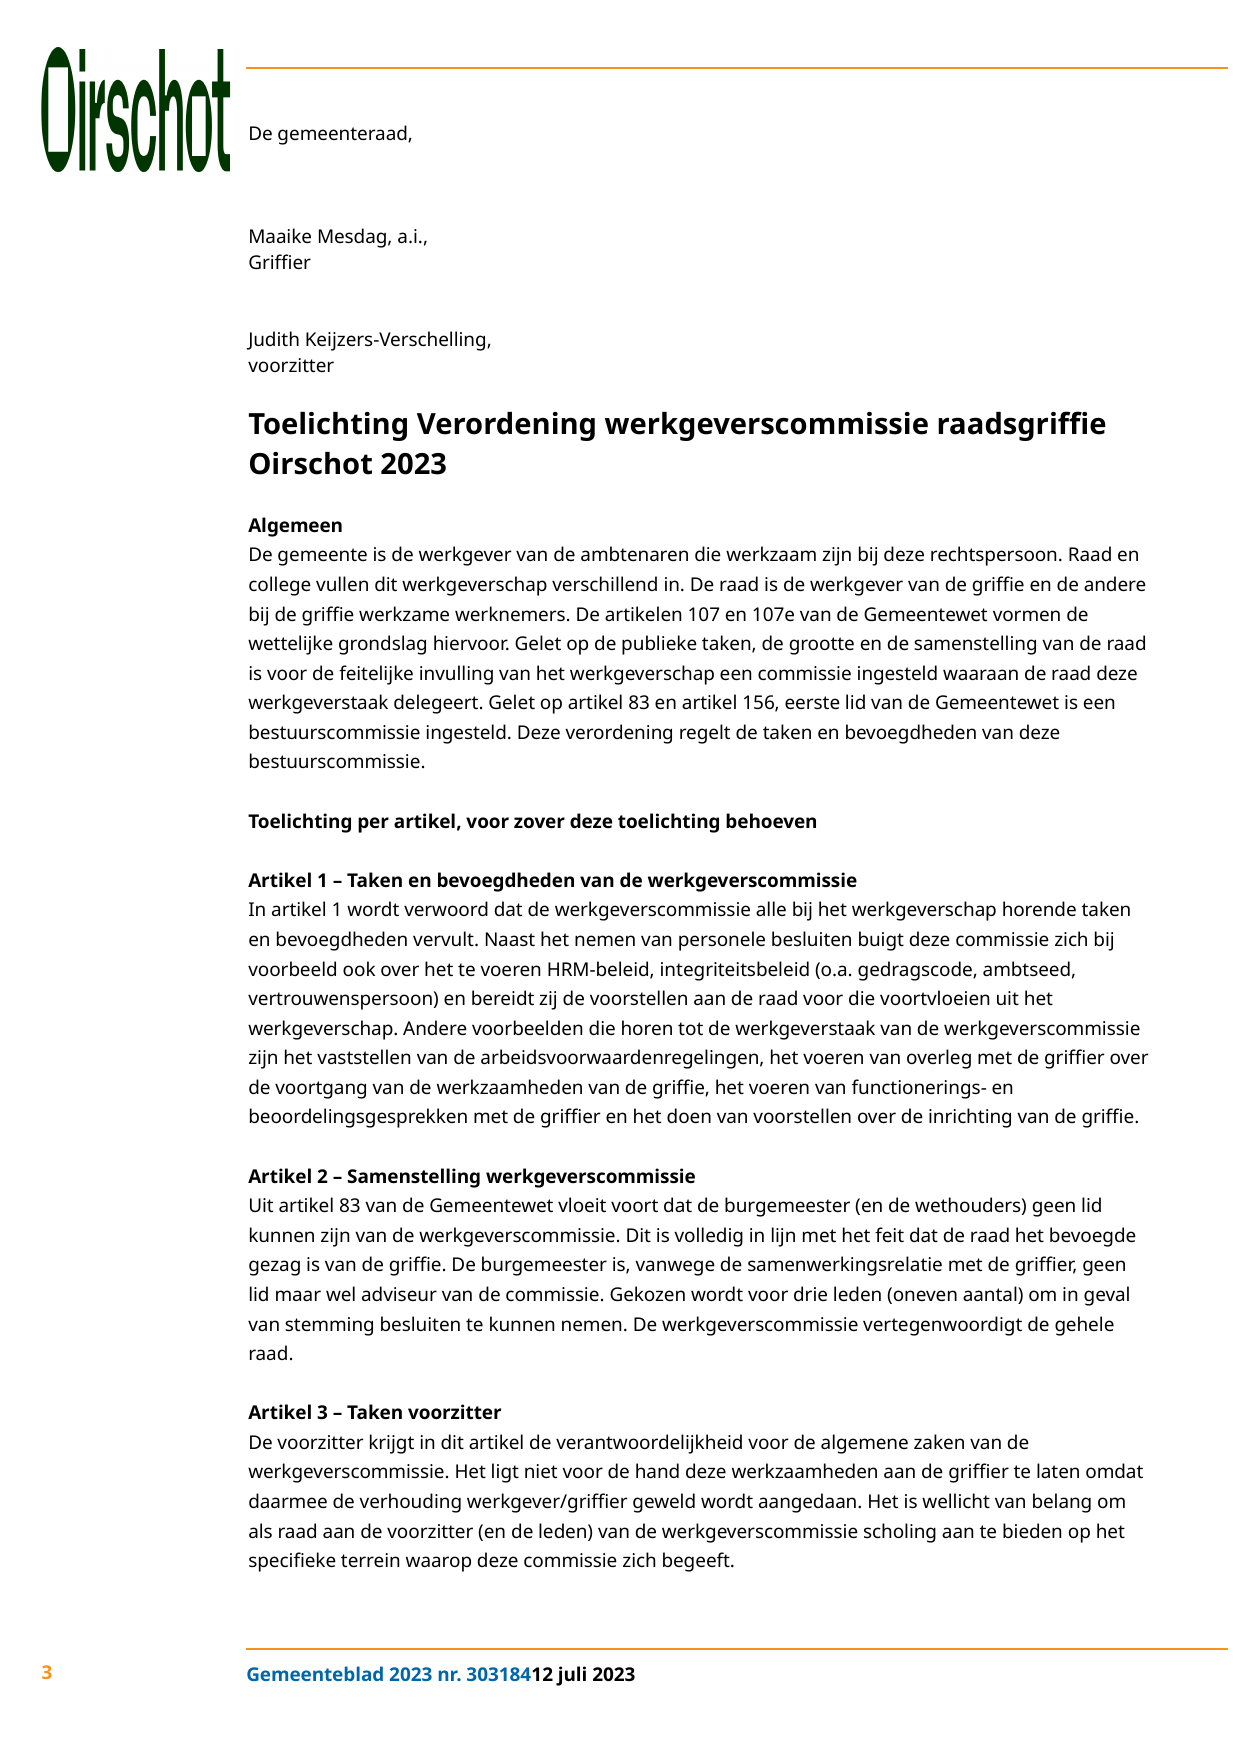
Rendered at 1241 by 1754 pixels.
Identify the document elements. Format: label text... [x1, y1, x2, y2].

text Judith Keijzers-Verschelling, [248, 326, 1152, 352]
text Artikel 2 – Samenstelling werkgeverscommissie [248, 1163, 1152, 1189]
text Griffier [248, 249, 1152, 275]
text Artikel 3 – Taken voorzitter [248, 1399, 1152, 1425]
text De gemeente is de werkgever van de ambtenaren die werkzaam zijn bij deze rechtspersoon. Raad en college vullen dit werkgeverschap verschillend in. De raad is de werkgever van de griffie en de andere bij de griffie werkzame werknemers. De artikelen 107 en 107e van de Gemeentewet vormen de wettelijke grondslag hiervoor. Gelet op de publieke taken, de grootte en de samenstelling van de raad is voor de feitelijke invulling van het werkgeverschap een commissie ingesteld waaraan de raad deze werkgeverstaak delegeert. Gelet op artikel 83 en artikel 156, eerste lid van de Gemeentewet is een bestuurscommissie ingesteld. Deze verordening regelt de taken en bevoegdheden van deze bestuurscommissie. [248, 542, 1152, 774]
text Toelichting per artikel, voor zover deze toelichting behoeven [248, 808, 1152, 834]
text voorzitter [248, 352, 1152, 378]
picture [41, 47, 231, 172]
text Maaike Mesdag, a.i., [248, 223, 1152, 249]
text In artikel 1 wordt verwoord dat de werkgeverscommissie alle bij het werkgeverschap horende taken en bevoegdheden vervult. Naast het nemen van personele besluiten buigt deze commissie zich bij voorbeeld ook over het te voeren HRM-beleid, integriteitsbeleid (o.a. gedragscode, ambtseed, vertrouwenspersoon) en bereidt zij de voorstellen aan de raad voor die voortvloeien uit het werkgeverschap. Andere voorbeelden die horen tot de werkgeverstaak van de werkgeverscommissie zijn het vaststellen van de arbeidsvoorwaardenregelingen, het voeren van overleg met de griffier over de voortgang van de werkzaamheden van de griffie, het voeren van functionerings- en beoordelingsgesprekken met de griffier en het doen van voorstellen over de inrichting van de griffie. [248, 897, 1152, 1129]
text De gemeenteraad, [248, 121, 1152, 146]
text Uit artikel 83 van de Gemeentewet vloeit voort dat de burgemeester (en de wethouders) geen lid kunnen zijn van de werkgeverscommissie. Dit is volledig in lijn met het feit dat de raad het bevoegde gezag is van de griffie. De burgemeester is, vanwege de samenwerkingsrelatie met de griffier, geen lid maar wel adviseur van de commissie. Gekozen wordt voor drie leden (oneven aantal) om in geval van stemming besluiten te kunnen nemen. De werkgeverscommissie vertegenwoordigt de gehele raad. [248, 1192, 1152, 1366]
text Toelichting Verordening werkgeverscommissie raadsgriffie Oirschot 2023 [248, 403, 1152, 483]
text Algemeen [248, 512, 1152, 538]
text Artikel 1 – Taken en bevoegdheden van de werkgeverscommissie [248, 867, 1152, 893]
text De voorzitter krijgt in dit artikel de verantwoordelijkheid voor de algemene zaken van de werkgeverscommissie. Het ligt niet voor de hand deze werkzaamheden aan de griffier te laten omdat daarmee de verhouding werkgever/griffier geweld wordt aangedaan. Het is wellicht van belang om als raad aan de voorzitter (en de leden) van de werkgeverscommissie scholing aan te bieden op het specifieke terrein waarop deze commissie zich begeeft. [248, 1429, 1152, 1573]
